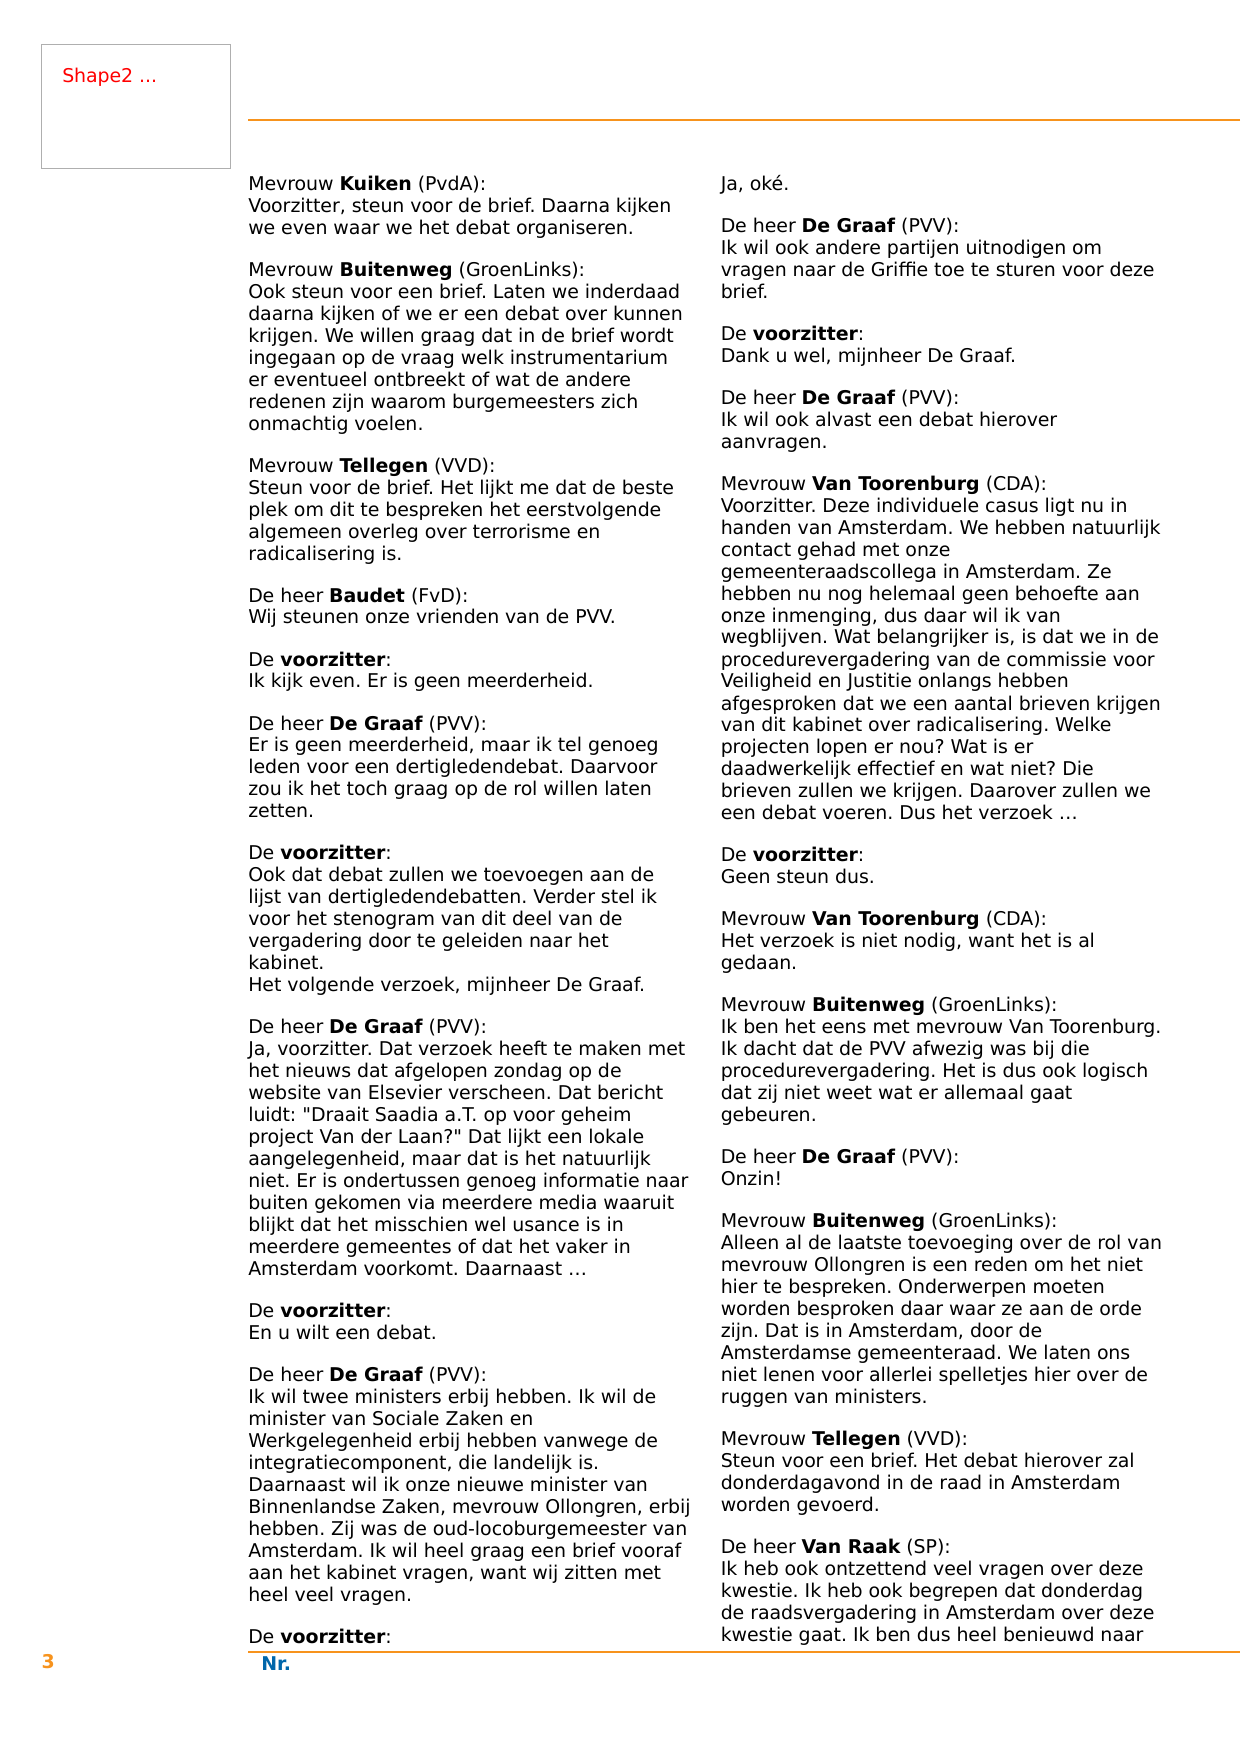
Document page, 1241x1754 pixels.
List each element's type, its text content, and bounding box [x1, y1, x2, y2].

text De voorzitter: [248, 648, 691, 670]
text Ik heb ook ontzettend veel vragen over deze kwestie. Ik heb ook begrepen dat donderdag de raadsvergadering in Amsterdam over deze kwestie gaat. Ik ben dus heel benieuwd naar [721, 1558, 1163, 1646]
text Steun voor een brief. Het debat hierover zal donderdagavond in de raad in Amsterdam worden gevoerd. [721, 1450, 1163, 1516]
text Mevrouw Van Toorenburg (CDA): [721, 908, 1163, 930]
text Ook steun voor een brief. Laten we inderdaad daarna kijken of we er een debat over kunnen krijgen. We willen graag dat in de brief wordt ingegaan op de vraag welk instrumentarium er eventueel ontbreekt of wat de andere redenen zijn waarom burgemeesters zich onmachtig voelen. [248, 281, 691, 434]
text Voorzitter. Deze individuele casus ligt nu in handen van Amsterdam. We hebben natuurlijk contact gehad met onze gemeenteraadscollega in Amsterdam. Ze hebben nu nog helemaal geen behoefte aan onze inmenging, dus daar wil ik van wegblijven. Wat belangrijker is, is dat we in de procedurevergadering van de commissie voor Veiligheid en Justitie onlangs hebben afgesproken dat we een aantal brieven krijgen van dit kabinet over radicalisering. Welke projecten lopen er nou? Wat is er daadwerkelijk effectief en wat niet? Die brieven zullen we krijgen. Daarover zullen we een debat voeren. Dus het verzoek … [721, 494, 1163, 824]
text Ik kijk even. Er is geen meerderheid. [248, 670, 691, 692]
text Mevrouw Tellegen (VVD): [721, 1428, 1163, 1450]
text Het volgende verzoek, mijnheer De Graaf. [248, 974, 691, 996]
text Ja, voorzitter. Dat verzoek heeft te maken met het nieuws dat afgelopen zondag op de website van Elsevier verscheen. Dat bericht luidt: "Draait Saadia a.T. op voor geheim project Van der Laan?" Dat lijkt een lokale aangelegenheid, maar dat is het natuurlijk niet. Er is ondertussen genoeg informatie naar buiten gekomen via meerdere media waaruit blijkt dat het misschien wel usance is in meerdere gemeentes of dat het vaker in Amsterdam voorkomt. Daarnaast … [248, 1038, 691, 1280]
text Alleen al de laatste toevoeging over de rol van mevrouw Ollongren is een reden om het niet hier te bespreken. Onderwerpen moeten worden besproken daar waar ze aan de orde zijn. Dat is in Amsterdam, door de Amsterdamse gemeenteraad. We laten ons niet lenen voor allerlei spelletjes hier over de ruggen van ministers. [721, 1232, 1163, 1408]
text Er is geen meerderheid, maar ik tel genoeg leden voor een dertigledendebat. Daarvoor zou ik het toch graag op de rol willen laten zetten. [248, 734, 691, 822]
text Ja, oké. [721, 173, 1163, 195]
text De voorzitter: [721, 844, 1163, 866]
text Onzin! [721, 1168, 1163, 1190]
text Mevrouw Buitenweg (GroenLinks): [248, 259, 691, 281]
text Het verzoek is niet nodig, want het is al gedaan. [721, 930, 1163, 974]
text Ik ben het eens met mevrouw Van Toorenburg. Ik dacht dat de PVV afwezig was bij die procedurevergadering. Het is dus ook logisch dat zij niet weet wat er allemaal gaat gebeuren. [721, 1016, 1163, 1126]
text Ook dat debat zullen we toevoegen aan de lijst van dertigledendebatten. Verder stel ik voor het stenogram van dit deel van de vergadering door te geleiden naar het kabinet. [248, 864, 691, 974]
text De heer De Graaf (PVV): [721, 387, 1163, 409]
text Dank u wel, mijnheer De Graaf. [721, 345, 1163, 367]
text Mevrouw Buitenweg (GroenLinks): [721, 1210, 1163, 1232]
text Ik wil ook alvast een debat hierover aanvragen. [721, 409, 1163, 453]
text De voorzitter: [248, 1626, 691, 1648]
text De voorzitter: [248, 1300, 691, 1322]
text En u wilt een debat. [248, 1322, 691, 1344]
text Mevrouw Tellegen (VVD): [248, 454, 691, 477]
text Geen steun dus. [721, 866, 1163, 888]
text De heer De Graaf (PVV): [248, 1364, 691, 1386]
text De heer De Graaf (PVV): [721, 215, 1163, 237]
text De heer Baudet (FvD): [248, 584, 691, 606]
text De voorzitter: [721, 323, 1163, 345]
text Ik wil twee ministers erbij hebben. Ik wil de minister van Sociale Zaken en Werkgelegenheid erbij hebben vanwege de integratiecomponent, die landelijk is. Daarnaast wil ik onze nieuwe minister van Binnenlandse Zaken, mevrouw Ollongren, erbij hebben. Zij was de oud-locoburgemeester van Amsterdam. Ik wil heel graag een brief vooraf aan het kabinet vragen, want wij zitten met heel veel vragen. [248, 1386, 691, 1606]
text De heer De Graaf (PVV): [721, 1146, 1163, 1168]
text Wij steunen onze vrienden van de PVV. [248, 606, 691, 628]
text Mevrouw Kuiken (PvdA): [248, 173, 691, 195]
text De heer Van Raak (SP): [721, 1536, 1163, 1558]
text Ik wil ook andere partijen uitnodigen om vragen naar de Griffie toe te sturen voor deze brief. [721, 237, 1163, 303]
text Mevrouw Van Toorenburg (CDA): [721, 473, 1163, 494]
text De heer De Graaf (PVV): [248, 1016, 691, 1038]
text Steun voor de brief. Het lijkt me dat de beste plek om dit te bespreken het eerstvolgende algemeen overleg over terrorisme en radicalisering is. [248, 477, 691, 564]
text Voorzitter, steun voor de brief. Daarna kijken we even waar we het debat organiseren. [248, 195, 691, 239]
text De voorzitter: [248, 842, 691, 864]
text De heer De Graaf (PVV): [248, 712, 691, 734]
text Mevrouw Buitenweg (GroenLinks): [721, 994, 1163, 1016]
